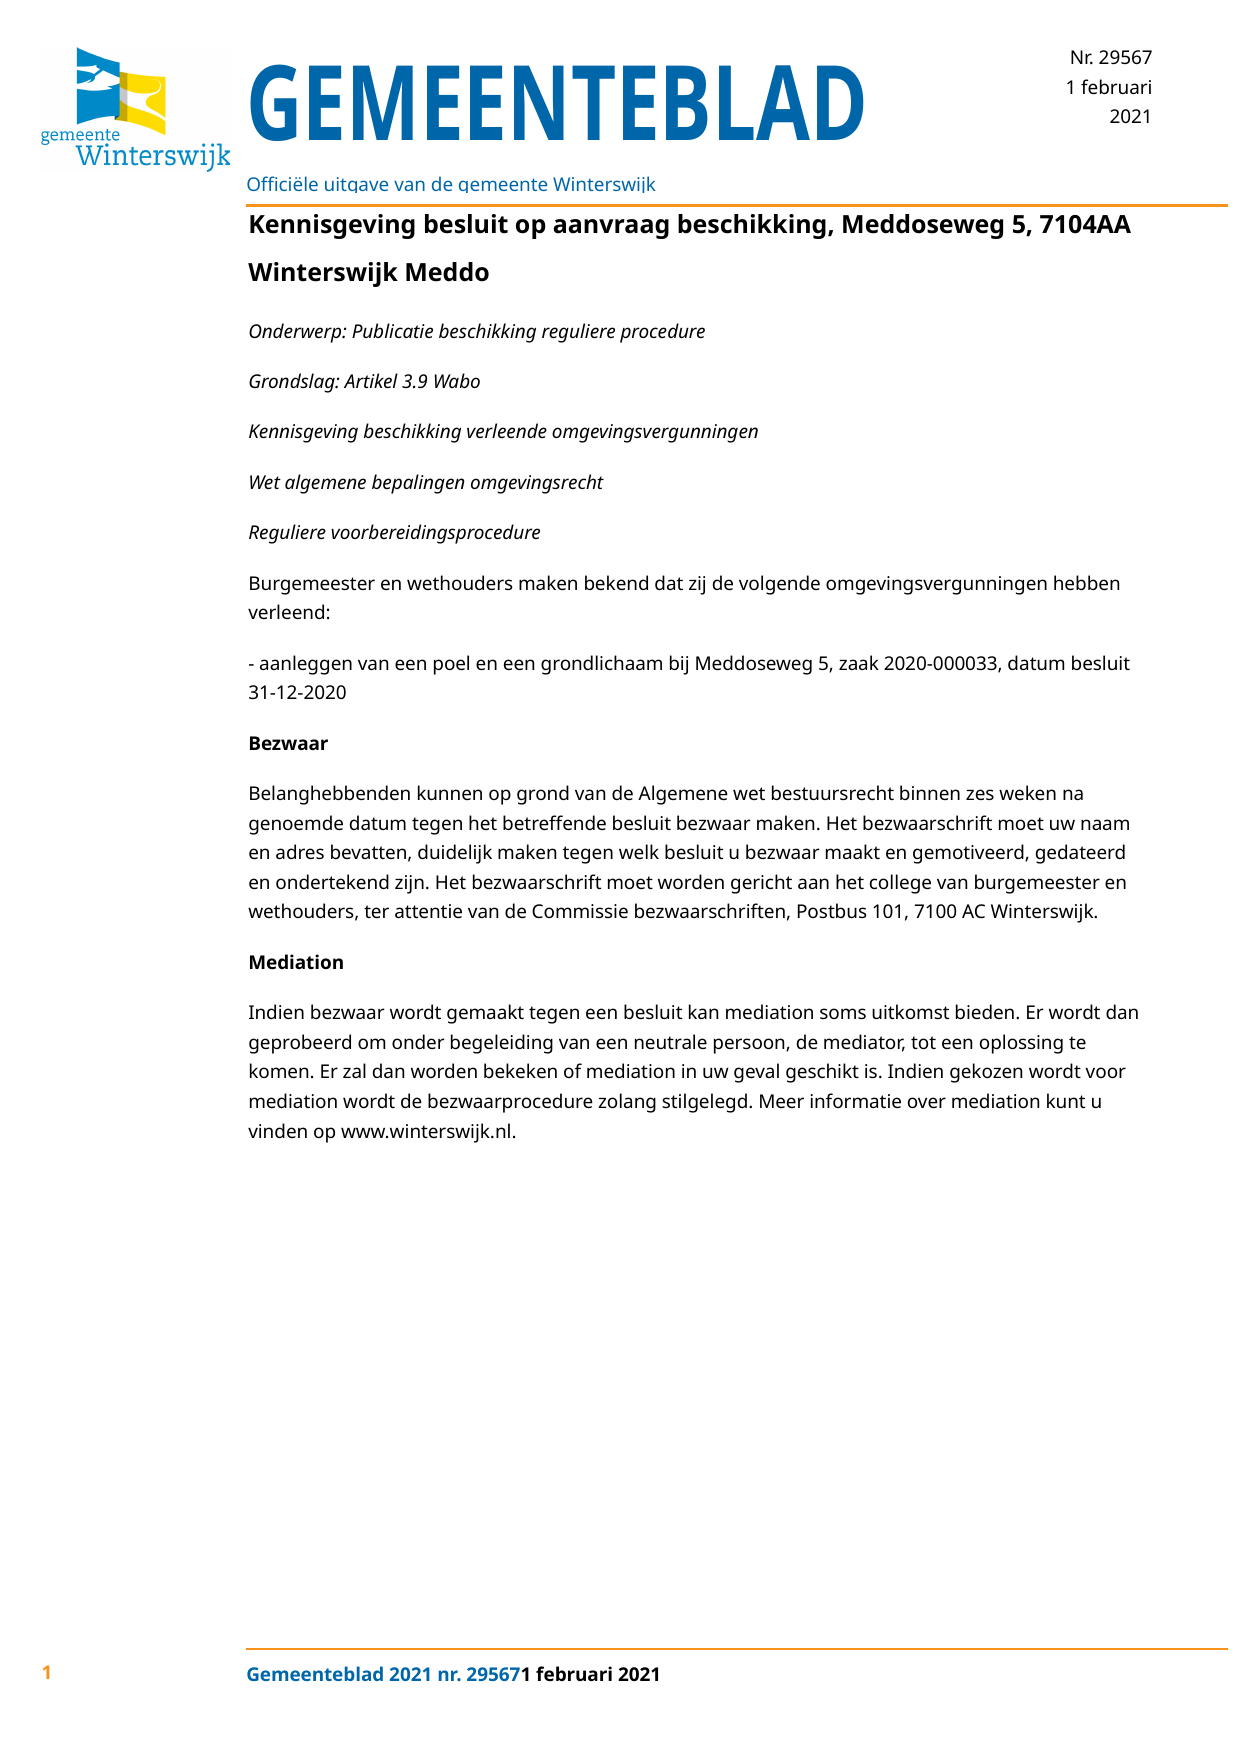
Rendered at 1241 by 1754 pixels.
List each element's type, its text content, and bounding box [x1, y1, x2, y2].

text Grondslag: Artikel 3.9 Wabo [248, 368, 1152, 394]
text Burgemeester en wethouders maken bekend dat zij de volgende omgevingsvergunningen hebben verleend: [248, 570, 1152, 625]
text Kennisgeving beschikking verleende omgevingsvergunningen [248, 419, 1152, 444]
text Mediation [248, 949, 1152, 975]
text - aanleggen van een poel en een grondlichaam bij Meddoseweg 5, zaak 2020-000033, datum besluit 31-12-2020 [248, 650, 1152, 705]
text Onderwerp: Publicatie beschikking reguliere procedure [248, 318, 1152, 344]
text Wet algemene bepalingen omgevingsrecht [248, 469, 1152, 495]
text Reguliere voorbereidingsprocedure [248, 519, 1152, 545]
text Belanghebbenden kunnen op grond van de Algemene wet bestuursrecht binnen zes weken na genoemde datum tegen het betreffende besluit bezwaar maken. Het bezwaarschrift moet uw naam en adres bevatten, duidelijk maken tegen welk besluit u bezwaar maakt en gemotiveerd, gedateerd en ondertekend zijn. Het bezwaarschrift moet worden gericht aan het college van burgemeester en wethouders, ter attentie van de Commissie bezwaarschriften, Postbus 101, 7100 AC Winterswijk. [248, 780, 1152, 924]
text Bezwaar [248, 730, 1152, 756]
picture [225, 153, 231, 162]
text Kennisgeving besluit op aanvraag beschikking, Meddoseweg 5, 7104AA Winterswijk Meddo [248, 207, 1152, 288]
picture [41, 47, 231, 172]
text Indien bezwaar wordt gemaakt tegen een besluit kan mediation soms uitkomst bieden. Er wordt dan geprobeerd om onder begeleiding van een neutrale persoon, de mediator, tot een oplossing te komen. Er zal dan worden bekeken of mediation in uw geval geschikt is. Indien gekozen wordt voor mediation wordt de bezwaarprocedure zolang stilgelegd. Meer informatie over mediation kunt u vinden op www.winterswijk.nl. [248, 999, 1152, 1144]
